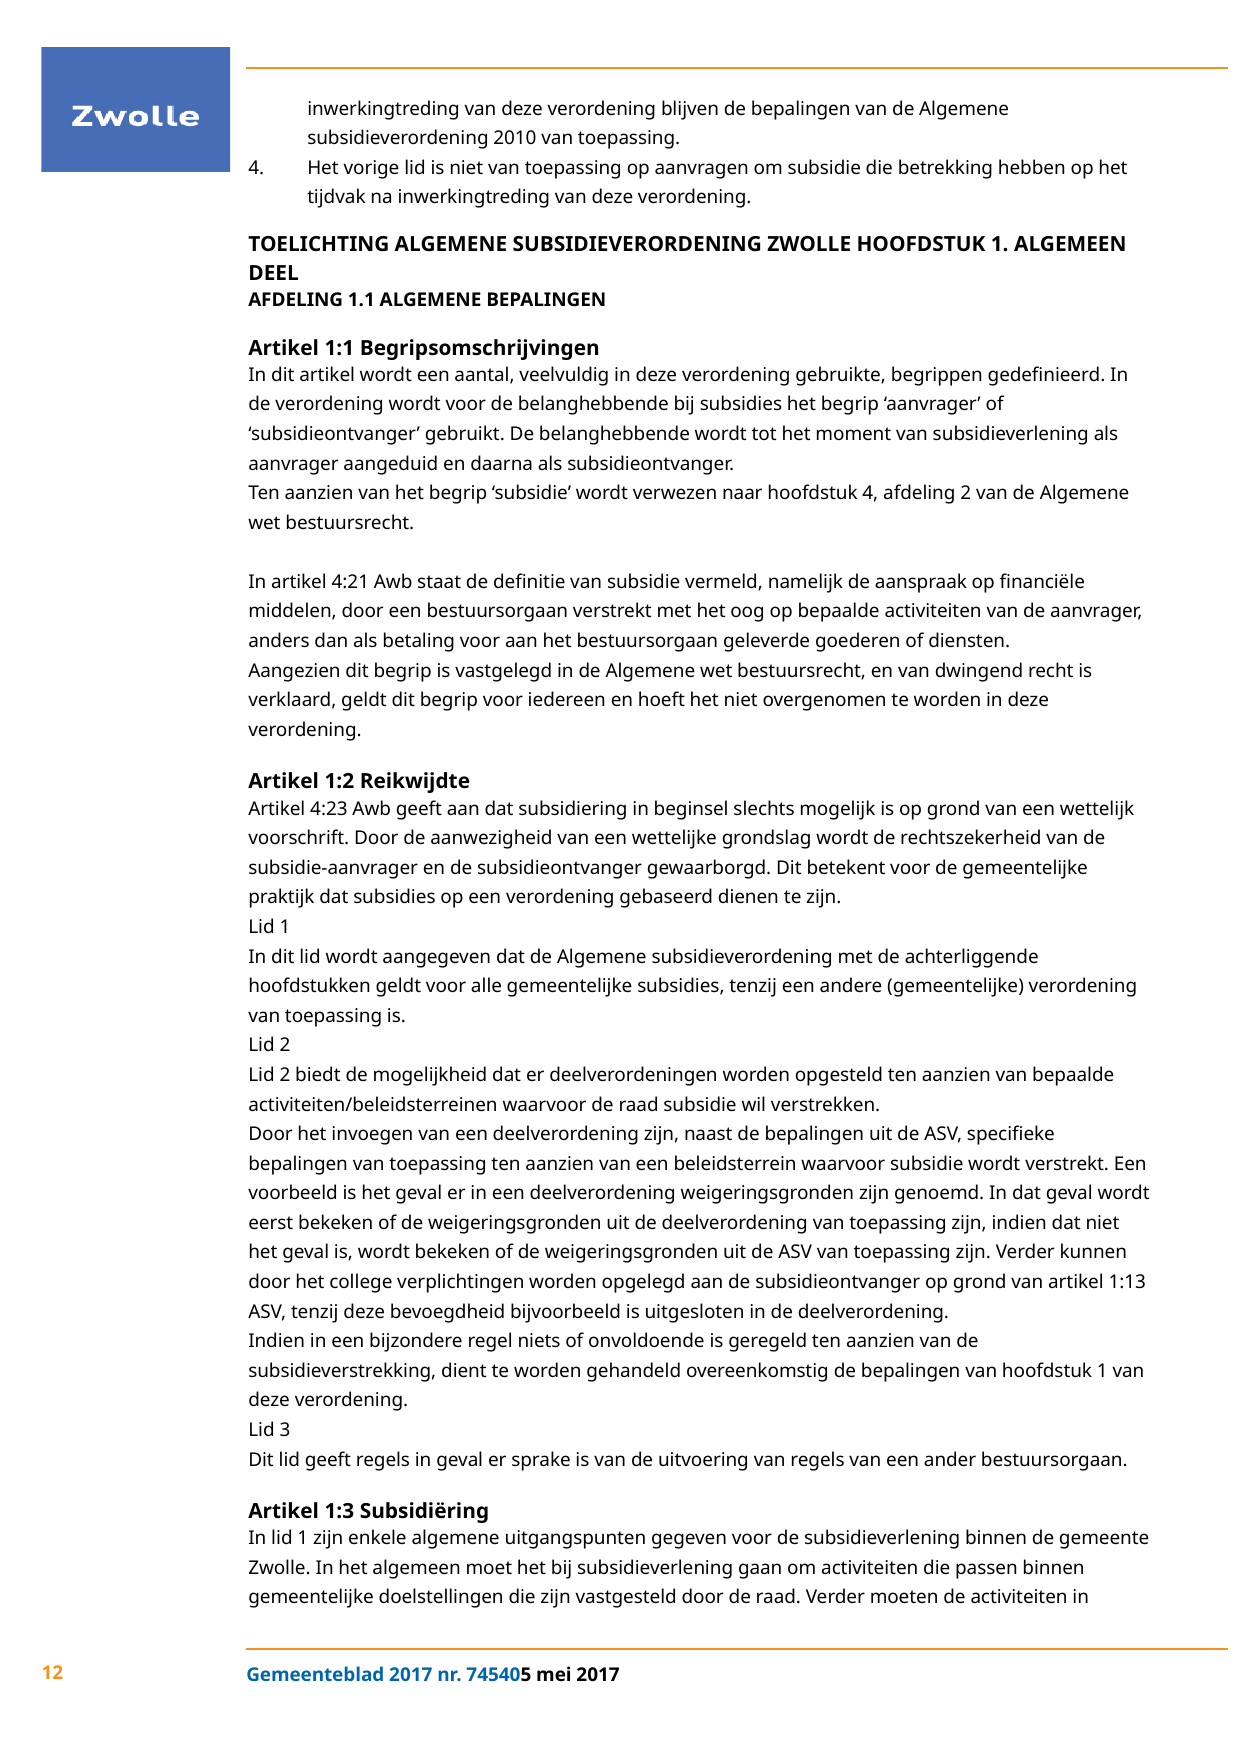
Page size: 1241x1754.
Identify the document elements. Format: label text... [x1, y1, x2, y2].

list Het vorige lid is niet van toepassing op aanvragen om subsidie die betrekking hebben op het tijdvak na inwerkingtreding van deze verordening. [248, 154, 1152, 209]
text Dit lid geeft regels in geval er sprake is van de uitvoering van regels van een ander bestuursorgaan. [248, 1446, 1152, 1471]
text Lid 2 [248, 1032, 1152, 1057]
text Indien in een bijzondere regel niets of onvoldoende is geregeld ten aanzien van de subsidieverstrekking, dient te worden gehandeld overeenkomstig de bepalingen van hoofdstuk 1 van deze verordening. [248, 1327, 1152, 1412]
text Artikel 1:2 Reikwijdte [248, 766, 1152, 795]
text Lid 2 biedt de mogelijkheid dat er deelverordeningen worden opgesteld ten aanzien van bepaalde activiteiten/beleidsterreinen waarvoor de raad subsidie wil verstrekken. [248, 1061, 1152, 1116]
list inwerkingtreding van deze verordening blijven de bepalingen van de Algemene subsidieverordening 2010 van toepassing. [248, 95, 1152, 150]
text Aangezien dit begrip is vastgelegd in de Algemene wet bestuursrecht, en van dwingend recht is verklaard, geldt dit begrip voor iedereen en hoeft het niet overgenomen te worden in deze verordening. [248, 657, 1152, 742]
text In lid 1 zijn enkele algemene uitgangspunten gegeven voor de subsidieverlening binnen de gemeente Zwolle. In het algemeen moet het bij subsidieverlening gaan om activiteiten die passen binnen gemeentelijke doelstellingen die zijn vastgesteld door de raad. Verder moeten de activiteiten in [248, 1524, 1152, 1609]
text Artikel 4:23 Awb geeft aan dat subsidiering in beginsel slechts mogelijk is op grond van een wettelijk voorschrift. Door de aanwezigheid van een wettelijke grondslag wordt de rechtszekerheid van de subsidie-aanvrager en de subsidieontvanger gewaarborgd. Dit betekent voor de gemeentelijke praktijk dat subsidies op een verordening gebaseerd dienen te zijn. [248, 795, 1152, 909]
text In artikel 4:21 Awb staat de definitie van subsidie vermeld, namelijk de aanspraak op financiële middelen, door een bestuursorgaan verstrekt met het oog op bepaalde activiteiten van de aanvrager, anders dan als betaling voor aan het bestuursorgaan geleverde goederen of diensten. [248, 568, 1152, 653]
text Artikel 1:1 Begripsomschrijvingen [248, 333, 1152, 361]
text Lid 1 [248, 913, 1152, 939]
picture [41, 47, 231, 172]
text Ten aanzien van het begrip ‘subsidie’ wordt verwezen naar hoofdstuk 4, afdeling 2 van de Algemene wet bestuursrecht. [248, 479, 1152, 535]
text AFDELING 1.1 ALGEMENE BEPALINGEN [248, 286, 1152, 312]
text Door het invoegen van een deelverordening zijn, naast de bepalingen uit de ASV, specifieke bepalingen van toepassing ten aanzien van een beleidsterrein waarvoor subsidie wordt verstrekt. Een voorbeeld is het geval er in een deelverordening weigeringsgronden zijn genoemd. In dat geval wordt eerst bekeken of de weigeringsgronden uit de deelverordening van toepassing zijn, indien dat niet het geval is, wordt bekeken of de weigeringsgronden uit de ASV van toepassing zijn. Verder kunnen door het college verplichtingen worden opgelegd aan de subsidieontvanger op grond van artikel 1:13 ASV, tenzij deze bevoegdheid bijvoorbeeld is uitgesloten in de deelverordening. [248, 1120, 1152, 1323]
text In dit artikel wordt een aantal, veelvuldig in deze verordening gebruikte, begrippen gedefinieerd. In de verordening wordt voor de belanghebbende bij subsidies het begrip ‘aanvrager’ of ‘subsidieontvanger’ gebruikt. De belanghebbende wordt tot het moment van subsidieverlening als aanvrager aangeduid en daarna als subsidieontvanger. [248, 361, 1152, 476]
text In dit lid wordt aangegeven dat de Algemene subsidieverordening met de achterliggende hoofdstukken geldt voor alle gemeentelijke subsidies, tenzij een andere (gemeentelijke) verordening van toepassing is. [248, 943, 1152, 1028]
text Artikel 1:3 Subsidiëring [248, 1496, 1152, 1524]
text TOELICHTING ALGEMENE SUBSIDIEVERORDENING ZWOLLE HOOFDSTUK 1. ALGEMEEN DEEL [248, 229, 1152, 286]
text Lid 3 [248, 1416, 1152, 1442]
